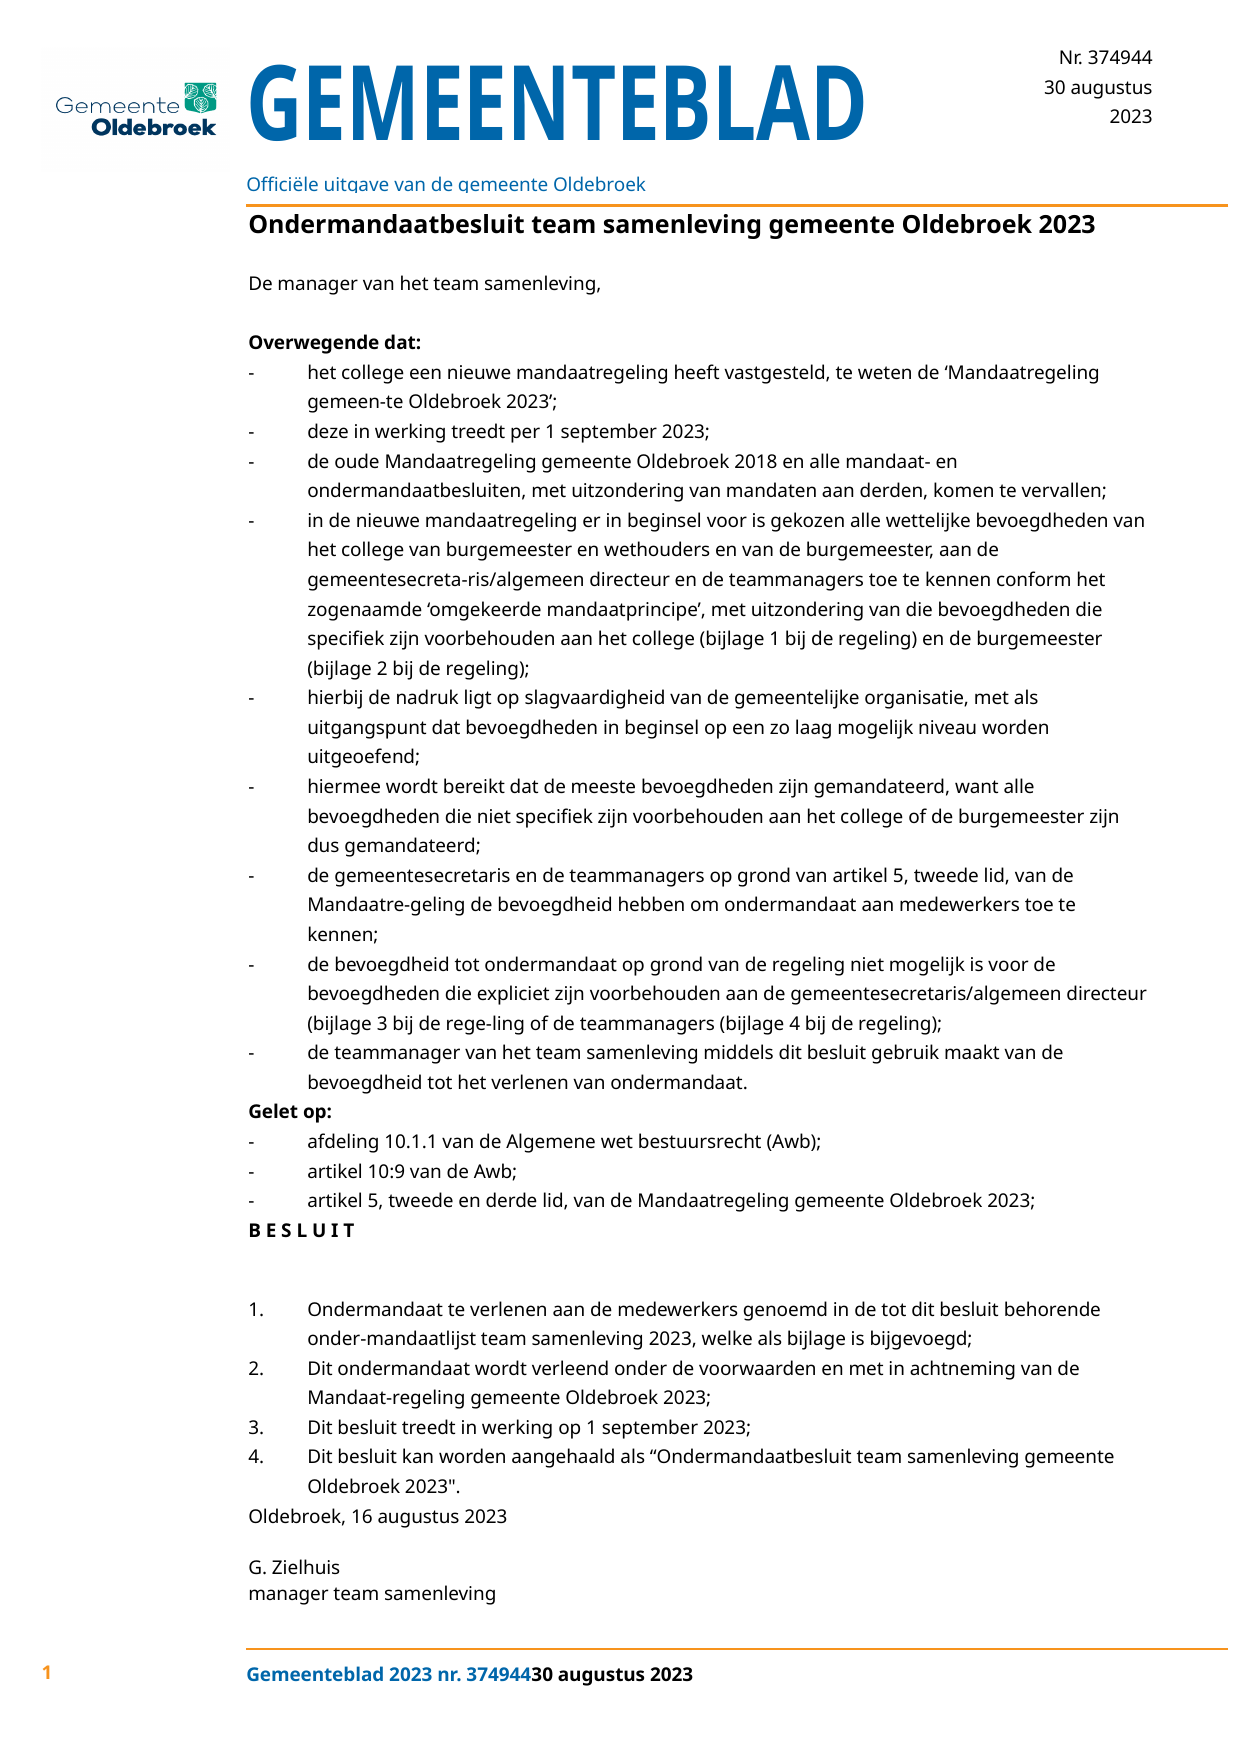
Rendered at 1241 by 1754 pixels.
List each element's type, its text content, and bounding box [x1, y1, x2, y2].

list Ondermandaat te verlenen aan de medewerkers genoemd in de tot dit besluit behorende onder-mandaatlijst team samenleving 2023, welke als bijlage is bijgevoegd; [248, 1296, 1152, 1351]
list hierbij de nadruk ligt op slagvaardigheid van de gemeentelijke organisatie, met als uitgangspunt dat bevoegdheden in beginsel op een zo laag mogelijk niveau worden uitgeoefend; [248, 684, 1152, 769]
list Dit besluit kan worden aangehaald als “Ondermandaatbesluit team samenleving gemeente Oldebroek 2023". [248, 1444, 1152, 1499]
list afdeling 10.1.1 van de Algemene wet bestuursrecht (Awb); [248, 1128, 1152, 1154]
list hiermee wordt bereikt dat de meeste bevoegdheden zijn gemandateerd, want alle bevoegdheden die niet specifiek zijn voorbehouden aan het college of de burgemeester zijn dus gemandateerd; [248, 773, 1152, 858]
list de teammanager van het team samenleving middels dit besluit gebruik maakt van de bevoegdheid tot het verlenen van ondermandaat. [248, 1039, 1152, 1095]
text Overwegende dat: [248, 329, 1152, 355]
text manager team samenleving [248, 1580, 1152, 1606]
picture [41, 47, 231, 172]
text Gelet op: [248, 1099, 1152, 1124]
text G. Zielhuis [248, 1554, 1152, 1580]
list Dit ondermandaat wordt verleend onder de voorwaarden en met in achtneming van de Mandaat-regeling gemeente Oldebroek 2023; [248, 1355, 1152, 1410]
text Ondermandaatbesluit team samenleving gemeente Oldebroek 2023 [248, 207, 1152, 241]
text Oldebroek, 16 augustus 2023 [248, 1503, 1152, 1529]
list in de nieuwe mandaatregeling er in beginsel voor is gekozen alle wettelijke bevoegdheden van het college van burgemeester en wethouders en van de burgemeester, aan de gemeentesecreta-ris/algemeen directeur en de teammanagers toe te kennen conform het zogenaamde ‘omgekeerde mandaatprincipe’, met uitzondering van die bevoegdheden die specifiek zijn voorbehouden aan het college (bijlage 1 bij de regeling) en de burgemeester (bijlage 2 bij de regeling); [248, 507, 1152, 681]
list Dit besluit treedt in werking op 1 september 2023; [248, 1414, 1152, 1440]
text De manager van het team samenleving, [248, 270, 1152, 296]
list het college een nieuwe mandaatregeling heeft vastgesteld, te weten de ‘Mandaatregeling gemeen-te Oldebroek 2023’; [248, 359, 1152, 414]
list de oude Mandaatregeling gemeente Oldebroek 2018 en alle mandaat- en ondermandaatbesluiten, met uitzondering van mandaten aan derden, komen te vervallen; [248, 448, 1152, 503]
list de bevoegdheid tot ondermandaat op grond van de regeling niet mogelijk is voor de bevoegdheden die expliciet zijn voorbehouden aan de gemeentesecretaris/algemeen directeur (bijlage 3 bij de rege-ling of de teammanagers (bijlage 4 bij de regeling); [248, 951, 1152, 1036]
list artikel 10:9 van de Awb; [248, 1158, 1152, 1183]
text B E S L U I T [248, 1217, 1152, 1243]
list deze in werking treedt per 1 september 2023; [248, 418, 1152, 444]
list de gemeentesecretaris en de teammanagers op grond van artikel 5, tweede lid, van de Mandaatre-geling de bevoegdheid hebben om ondermandaat aan medewerkers toe te kennen; [248, 862, 1152, 947]
list artikel 5, tweede en derde lid, van de Mandaatregeling gemeente Oldebroek 2023; [248, 1187, 1152, 1213]
